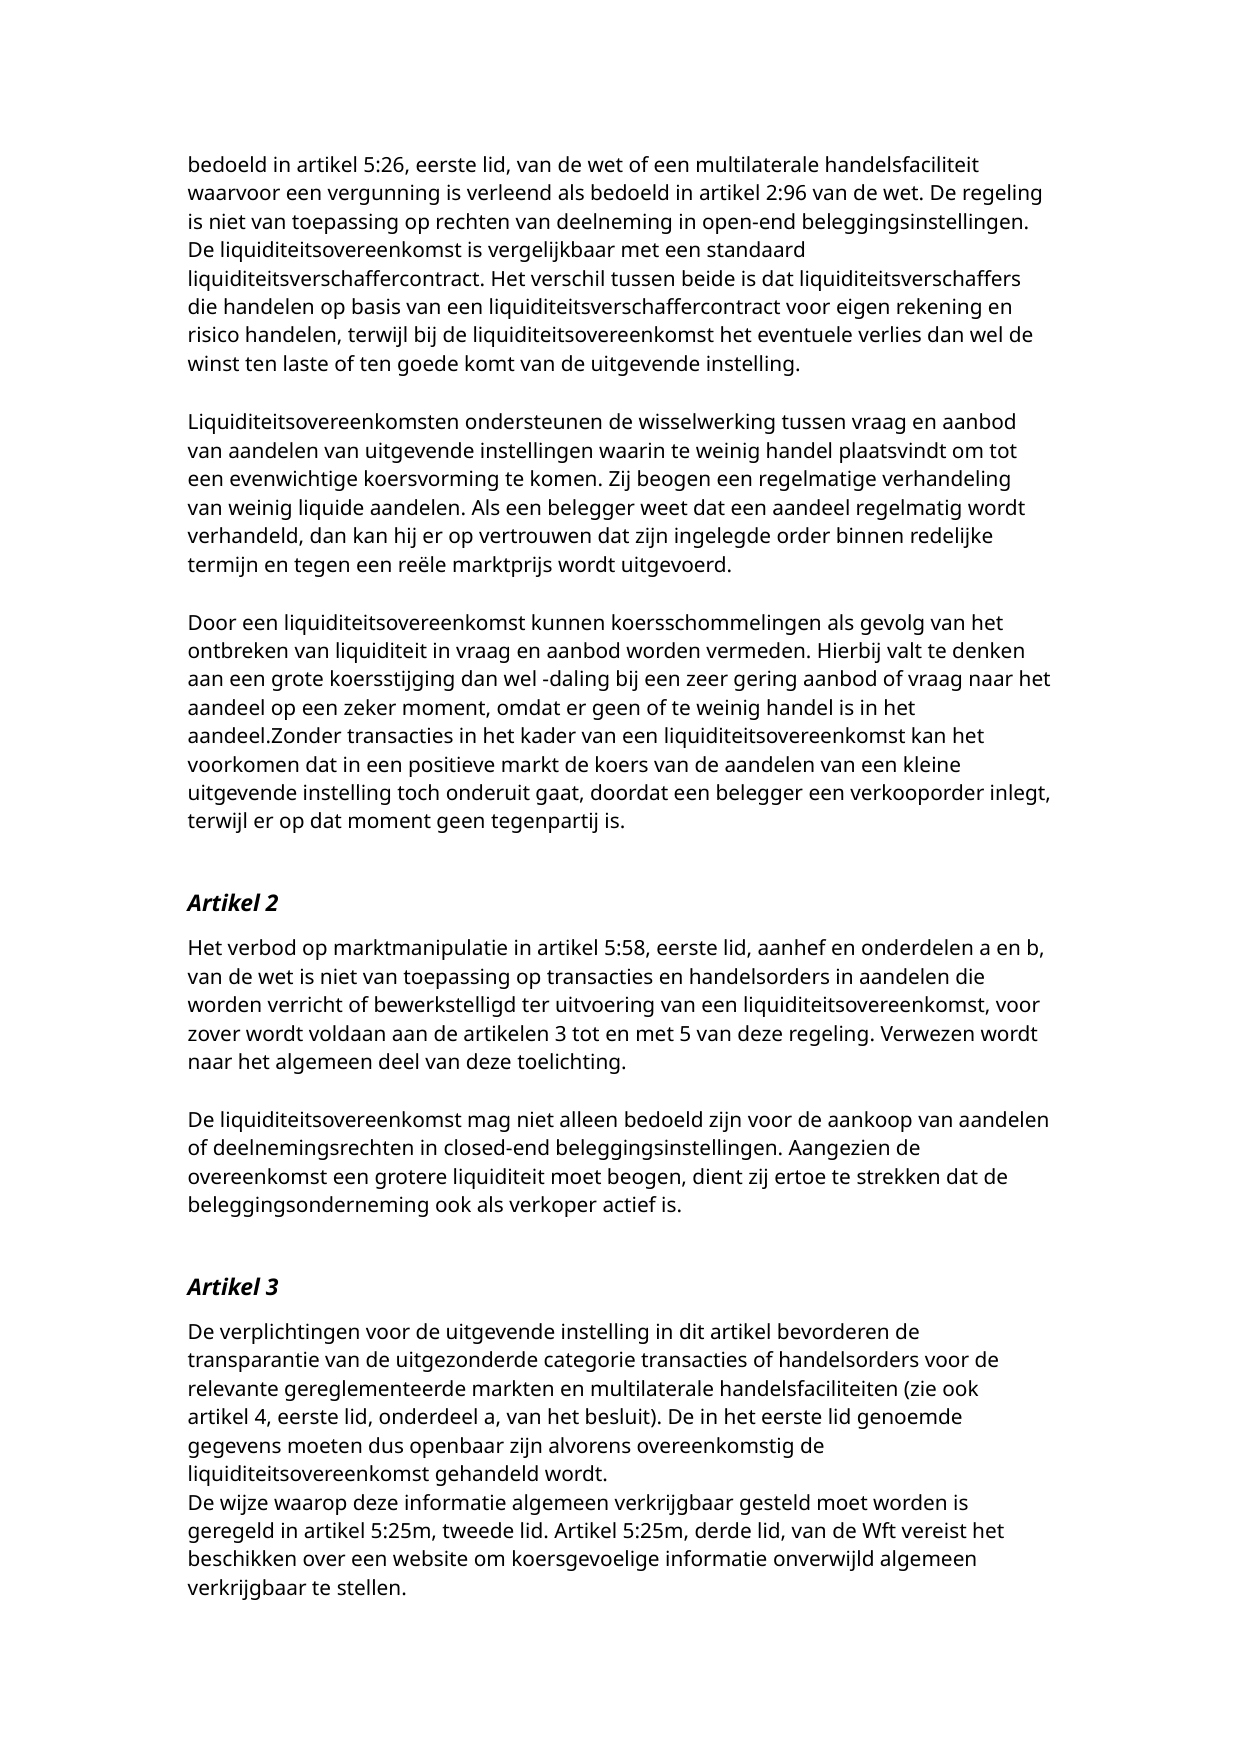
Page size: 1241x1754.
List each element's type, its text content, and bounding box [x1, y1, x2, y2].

text De liquiditeitsovereenkomst mag niet alleen bedoeld zijn voor de aankoop van aandelen of deelnemingsrechten in closed-end beleggingsinstellingen. Aangezien de overeenkomst een grotere liquiditeit moet beogen, dient zij ertoe te strekken dat de beleggingsonderneming ook als verkoper actief is. [187, 1105, 1053, 1219]
text Door een liquiditeitsovereenkomst kunnen koersschommelingen als gevolg van het ontbreken van liquiditeit in vraag en aanbod worden vermeden. Hierbij valt te denken aan een grote koersstijging dan wel -daling bij een zeer gering aanbod of vraag naar het aandeel op een zeker moment, omdat er geen of te weinig handel is in het aandeel.Zonder transacties in het kader van een liquiditeitsovereenkomst kan het voorkomen dat in een positieve markt de koers van de aandelen van een kleine uitgevende instelling toch onderuit gaat, doordat een belegger een verkooporder inlegt, terwijl er op dat moment geen tegenpartij is. [187, 608, 1053, 835]
text De verplichtingen voor de uitgevende instelling in dit artikel bevorderen de transparantie van de uitgezonderde categorie transacties of handelsorders voor de relevante gereglementeerde markten en multilaterale handelsfaciliteiten (zie ook artikel 4, eerste lid, onderdeel a, van het besluit). De in het eerste lid genoemde gegevens moeten dus openbaar zijn alvorens overeenkomstig de liquiditeitsovereenkomst gehandeld wordt. [187, 1317, 1053, 1488]
text Het verbod op marktmanipulatie in artikel 5:58, eerste lid, aanhef en onderdelen a en b, van de wet is niet van toepassing op transacties en handelsorders in aandelen die worden verricht of bewerkstelligd ter uitvoering van een liquiditeitsovereenkomst, voor zover wordt voldaan aan de artikelen 3 tot en met 5 van deze regeling. Verwezen wordt naar het algemeen deel van deze toelichting. [187, 933, 1053, 1076]
subtitle Artikel 3 [187, 1271, 1053, 1302]
text De wijze waarop deze informatie algemeen verkrijgbaar gesteld moet worden is geregeld in artikel 5:25m, tweede lid. Artikel 5:25m, derde lid, van de Wft vereist het beschikken over een website om koersgevoelige informatie onverwijld algemeen verkrijgbaar te stellen. [187, 1488, 1053, 1601]
text bedoeld in artikel 5:26, eerste lid, van de wet of een multilaterale handelsfaciliteit waarvoor een vergunning is verleend als bedoeld in artikel 2:96 van de wet. De regeling is niet van toepassing op rechten van deelneming in open-end beleggingsinstellingen. De liquiditeitsovereenkomst is vergelijkbaar met een standaard liquiditeitsverschaffercontract. Het verschil tussen beide is dat liquiditeitsverschaffers die handelen op basis van een liquiditeitsverschaffercontract voor eigen rekening en risico handelen, terwijl bij de liquiditeitsovereenkomst het eventuele verlies dan wel de winst ten laste of ten goede komt van de uitgevende instelling. [187, 150, 1053, 377]
subtitle Artikel 2 [187, 887, 1053, 918]
text Liquiditeitsovereenkomsten ondersteunen de wisselwerking tussen vraag en aanbod van aandelen van uitgevende instellingen waarin te weinig handel plaatsvindt om tot een evenwichtige koersvorming te komen. Zij beogen een regelmatige verhandeling van weinig liquide aandelen. Als een belegger weet dat een aandeel regelmatig wordt verhandeld, dan kan hij er op vertrouwen dat zijn ingelegde order binnen redelijke termijn en tegen een reële marktprijs wordt uitgevoerd. [187, 407, 1053, 578]
